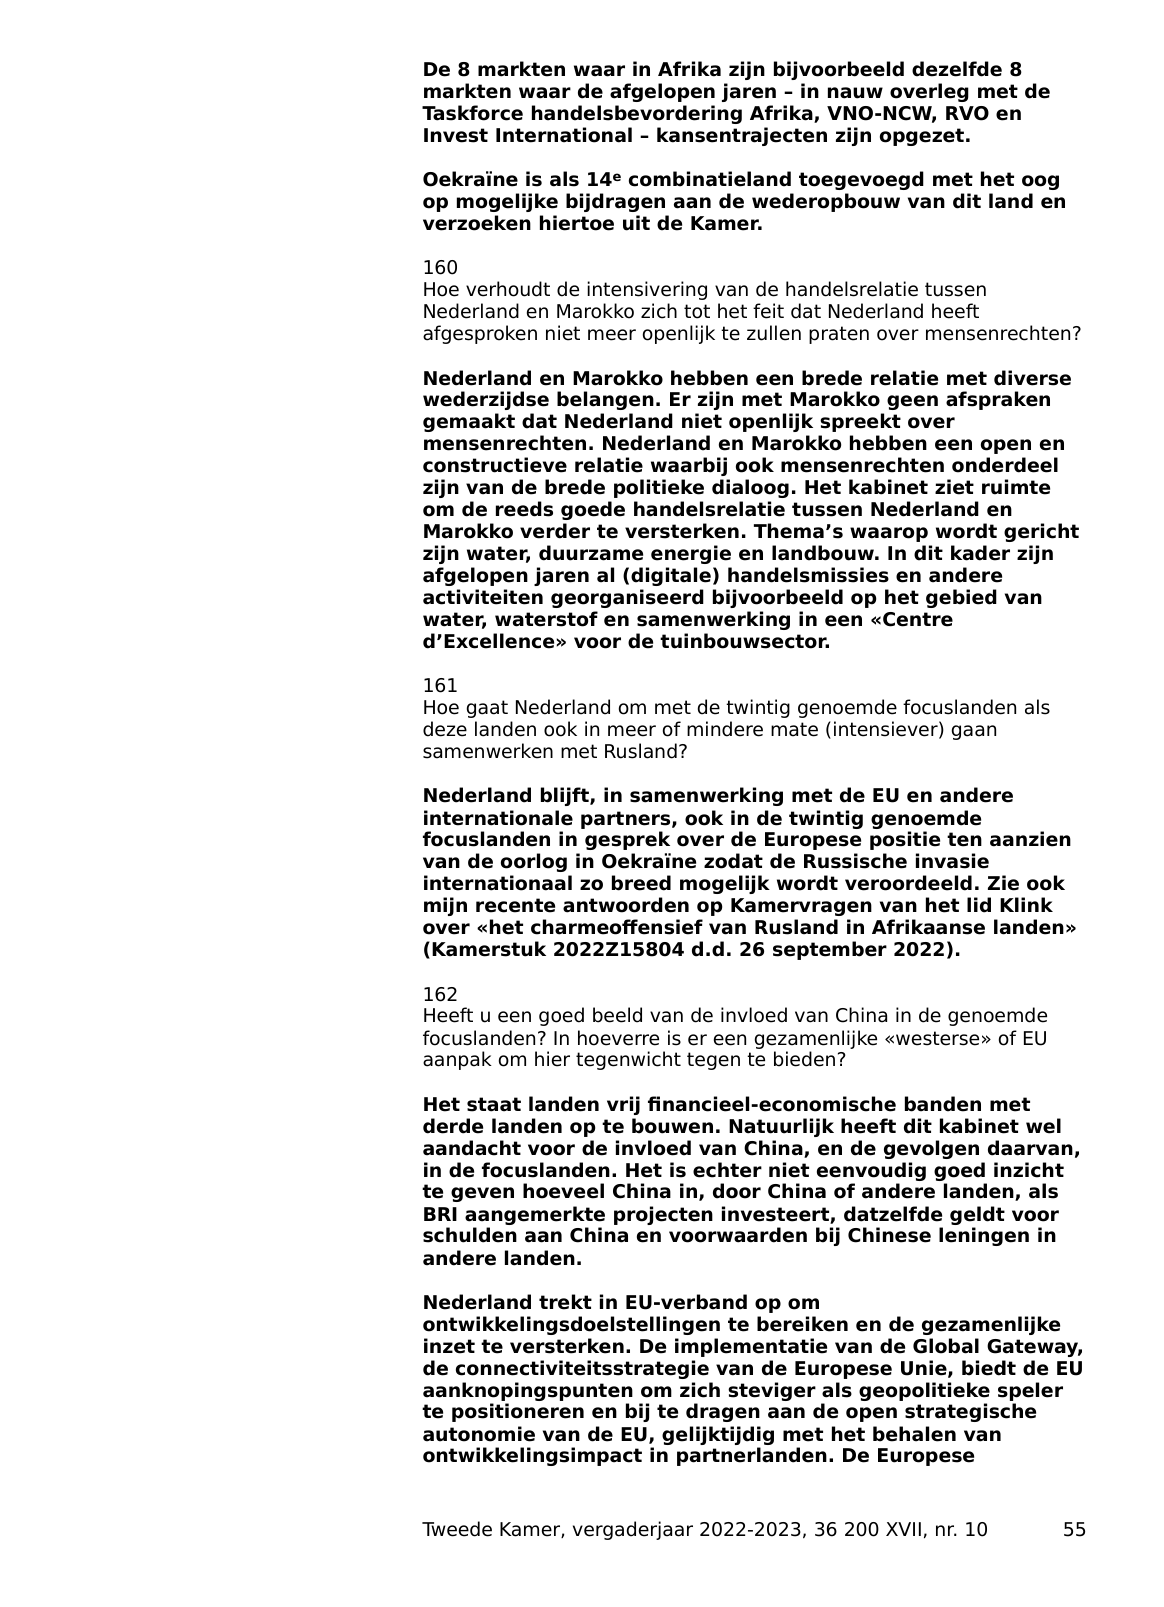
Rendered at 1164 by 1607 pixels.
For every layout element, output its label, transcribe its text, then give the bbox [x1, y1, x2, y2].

text Nederland en Marokko hebben een brede relatie met diverse wederzijdse belangen. Er zijn met Marokko geen afspraken gemaakt dat Nederland niet openlijk spreekt over mensenrechten. Nederland en Marokko hebben een open en constructieve relatie waarbij ook mensenrechten onderdeel zijn van de brede politieke dialoog. Het kabinet ziet ruimte om de reeds goede handelsrelatie tussen Nederland en Marokko verder te versterken. Thema’s waarop wordt gericht zijn water, duurzame energie en landbouw. In dit kader zijn afgelopen jaren al (digitale) handelsmissies en andere activiteiten georganiseerd bijvoorbeeld op het gebied van water, waterstof en samenwerking in een «Centre d’Excellence» voor de tuinbouwsector. [422, 367, 1087, 653]
text 160 [422, 257, 1087, 279]
text Nederland trekt in EU-verband op om ontwikkelingsdoelstellingen te bereiken en de gezamenlijke inzet te versterken. De implementatie van de Global Gateway, de connectiviteitsstrategie van de Europese Unie, biedt de EU aanknopingspunten om zich steviger als geopolitieke speler te positioneren en bij te dragen aan de open strategische autonomie van de EU, gelijktijdig met het behalen van ontwikkelingsimpact in partnerlanden. De Europese [422, 1292, 1087, 1467]
text Hoe gaat Nederland om met de twintig genoemde focuslanden als deze landen ook in meer of mindere mate (intensiever) gaan samenwerken met Rusland? [422, 697, 1087, 763]
text Het staat landen vrij financieel-economische banden met derde landen op te bouwen. Natuurlijk heeft dit kabinet wel aandacht voor de invloed van China, en de gevolgen daarvan, in de focuslanden. Het is echter niet eenvoudig goed inzicht te geven hoeveel China in, door China of andere landen, als BRI aangemerkte projecten investeert, datzelfde geldt voor schulden aan China en voorwaarden bij Chinese leningen in andere landen. [422, 1093, 1087, 1269]
text Nederland blijft, in samenwerking met de EU en andere internationale partners, ook in de twintig genoemde focuslanden in gesprek over de Europese positie ten aanzien van de oorlog in Oekraïne zodat de Russische invasie internationaal zo breed mogelijk wordt veroordeeld. Zie ook mijn recente antwoorden op Kamervragen van het lid Klink over «het charmeoffensief van Rusland in Afrikaanse landen» (Kamerstuk 2022Z15804 d.d. 26 september 2022). [422, 785, 1087, 961]
text De 8 markten waar in Afrika zijn bijvoorbeeld dezelfde 8 markten waar de afgelopen jaren – in nauw overleg met de Taskforce handelsbevordering Afrika, VNO-NCW, RVO en Invest International – kansentrajecten zijn opgezet. [422, 59, 1087, 147]
text 162 [422, 983, 1087, 1005]
text Hoe verhoudt de intensivering van de handelsrelatie tussen Nederland en Marokko zich tot het feit dat Nederland heeft afgesproken niet meer openlijk te zullen praten over mensenrechten? [422, 279, 1087, 345]
text 161 [422, 675, 1087, 697]
text Oekraïne is als 14e combinatieland toegevoegd met het oog op mogelijke bijdragen aan de wederopbouw van dit land en verzoeken hiertoe uit de Kamer. [422, 169, 1087, 235]
text Heeft u een goed beeld van de invloed van China in de genoemde focuslanden? In hoeverre is er een gezamenlijke «westerse» of EU aanpak om hier tegenwicht tegen te bieden? [422, 1005, 1087, 1071]
